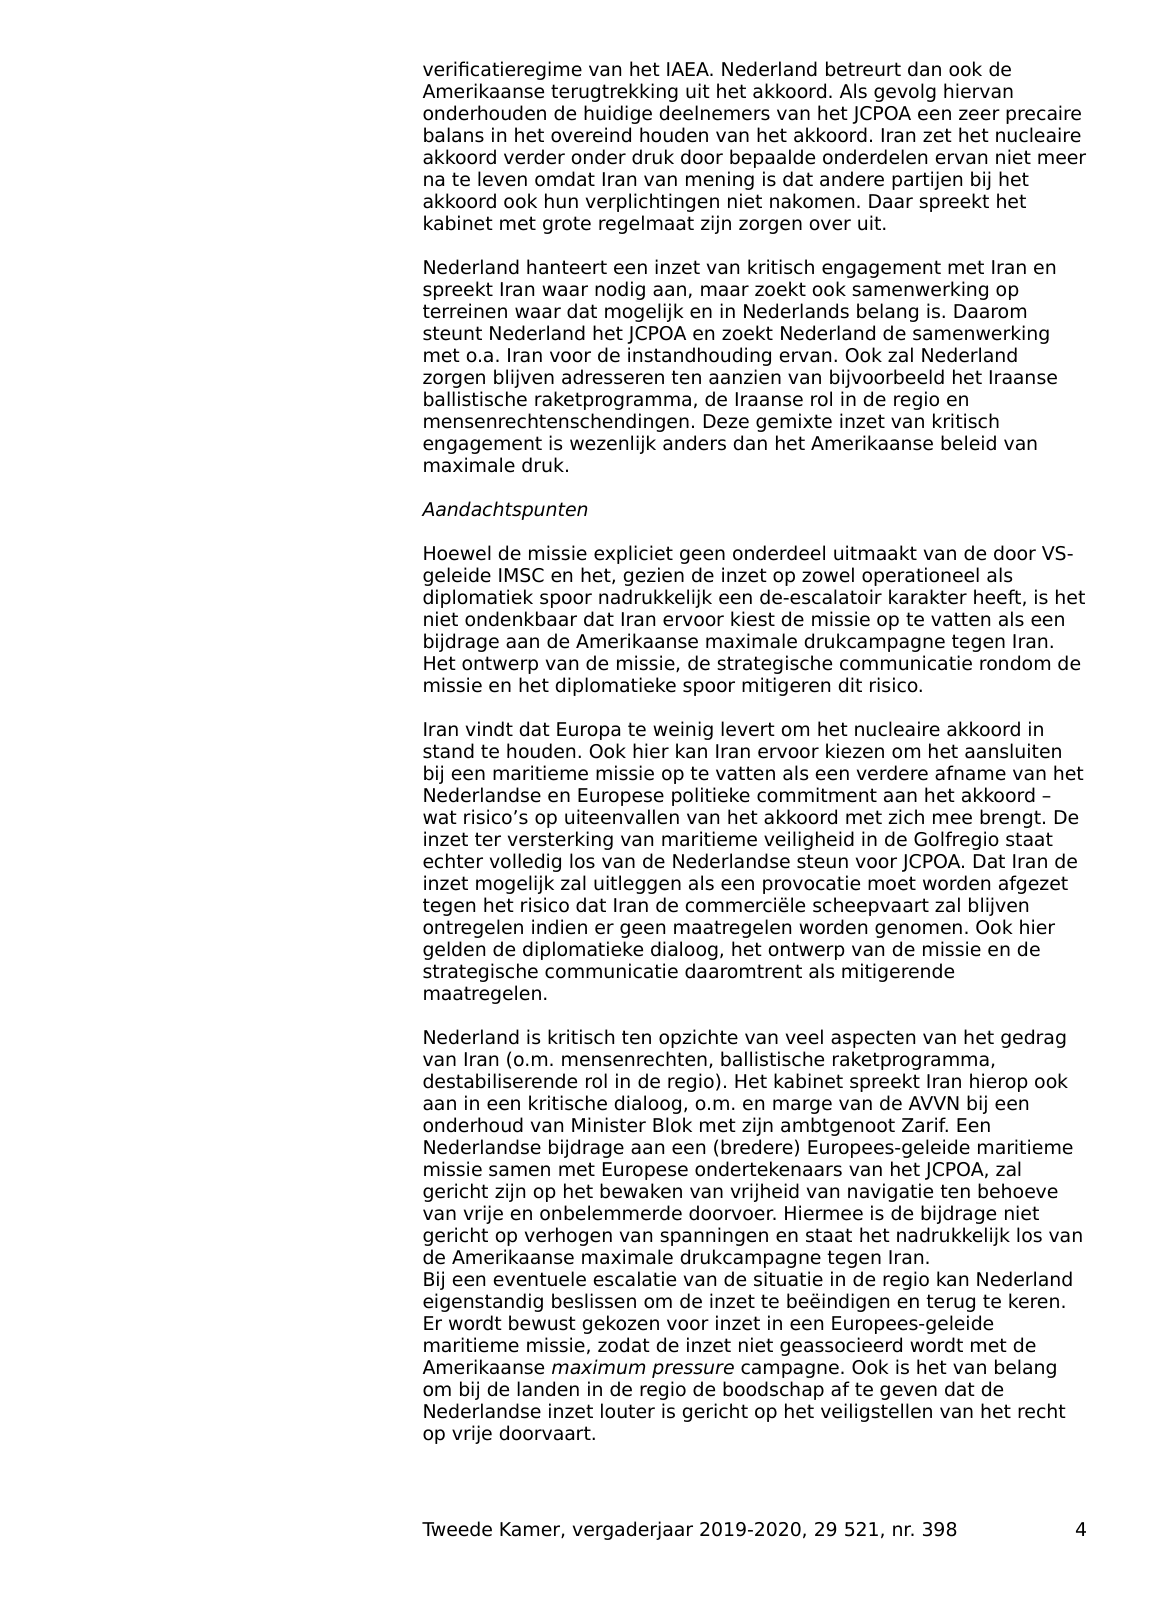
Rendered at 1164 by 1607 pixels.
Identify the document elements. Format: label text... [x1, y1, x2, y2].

text Hoewel de missie expliciet geen onderdeel uitmaakt van de door VS-geleide IMSC en het, gezien de inzet op zowel operationeel als diplomatiek spoor nadrukkelijk een de-escalatoir karakter heeft, is het niet ondenkbaar dat Iran ervoor kiest de missie op te vatten als een bijdrage aan de Amerikaanse maximale drukcampagne tegen Iran. Het ontwerp van de missie, de strategische communicatie rondom de missie en het diplomatieke spoor mitigeren dit risico. [422, 543, 1087, 697]
text verificatieregime van het IAEA. Nederland betreurt dan ook de Amerikaanse terugtrekking uit het akkoord. Als gevolg hiervan onderhouden de huidige deelnemers van het JCPOA een zeer precaire balans in het overeind houden van het akkoord. Iran zet het nucleaire akkoord verder onder druk door bepaalde onderdelen ervan niet meer na te leven omdat Iran van mening is dat andere partijen bij het akkoord ook hun verplichtingen niet nakomen. Daar spreekt het kabinet met grote regelmaat zijn zorgen over uit. [422, 59, 1087, 235]
text Nederland hanteert een inzet van kritisch engagement met Iran en spreekt Iran waar nodig aan, maar zoekt ook samenwerking op terreinen waar dat mogelijk en in Nederlands belang is. Daarom steunt Nederland het JCPOA en zoekt Nederland de samenwerking met o.a. Iran voor de instandhouding ervan. Ook zal Nederland zorgen blijven adresseren ten aanzien van bijvoorbeeld het Iraanse ballistische raketprogramma, de Iraanse rol in de regio en mensenrechtenschendingen. Deze gemixte inzet van kritisch engagement is wezenlijk anders dan het Amerikaanse beleid van maximale druk. [422, 257, 1087, 477]
text Bij een eventuele escalatie van de situatie in de regio kan Nederland eigenstandig beslissen om de inzet te beëindigen en terug te keren. Er wordt bewust gekozen voor inzet in een Europees-geleide maritieme missie, zodat de inzet niet geassocieerd wordt met de Amerikaanse maximum pressure campagne. Ook is het van belang om bij de landen in de regio de boodschap af te geven dat de Nederlandse inzet louter is gericht op het veiligstellen van het recht op vrije doorvaart. [422, 1269, 1087, 1445]
subtitle Aandachtspunten [422, 499, 1087, 521]
text Iran vindt dat Europa te weinig levert om het nucleaire akkoord in stand te houden. Ook hier kan Iran ervoor kiezen om het aansluiten bij een maritieme missie op te vatten als een verdere afname van het Nederlandse en Europese politieke commitment aan het akkoord – wat risico’s op uiteenvallen van het akkoord met zich mee brengt. De inzet ter versterking van maritieme veiligheid in de Golfregio staat echter volledig los van de Nederlandse steun voor JCPOA. Dat Iran de inzet mogelijk zal uitleggen als een provocatie moet worden afgezet tegen het risico dat Iran de commerciële scheepvaart zal blijven ontregelen indien er geen maatregelen worden genomen. Ook hier gelden de diplomatieke dialoog, het ontwerp van de missie en de strategische communicatie daaromtrent als mitigerende maatregelen. [422, 719, 1087, 1005]
text Nederland is kritisch ten opzichte van veel aspecten van het gedrag van Iran (o.m. mensenrechten, ballistische raketprogramma, destabiliserende rol in de regio). Het kabinet spreekt Iran hierop ook aan in een kritische dialoog, o.m. en marge van de AVVN bij een onderhoud van Minister Blok met zijn ambtgenoot Zarif. Een Nederlandse bijdrage aan een (bredere) Europees-geleide maritieme missie samen met Europese ondertekenaars van het JCPOA, zal gericht zijn op het bewaken van vrijheid van navigatie ten behoeve van vrije en onbelemmerde doorvoer. Hiermee is de bijdrage niet gericht op verhogen van spanningen en staat het nadrukkelijk los van de Amerikaanse maximale drukcampagne tegen Iran. [422, 1027, 1087, 1269]
